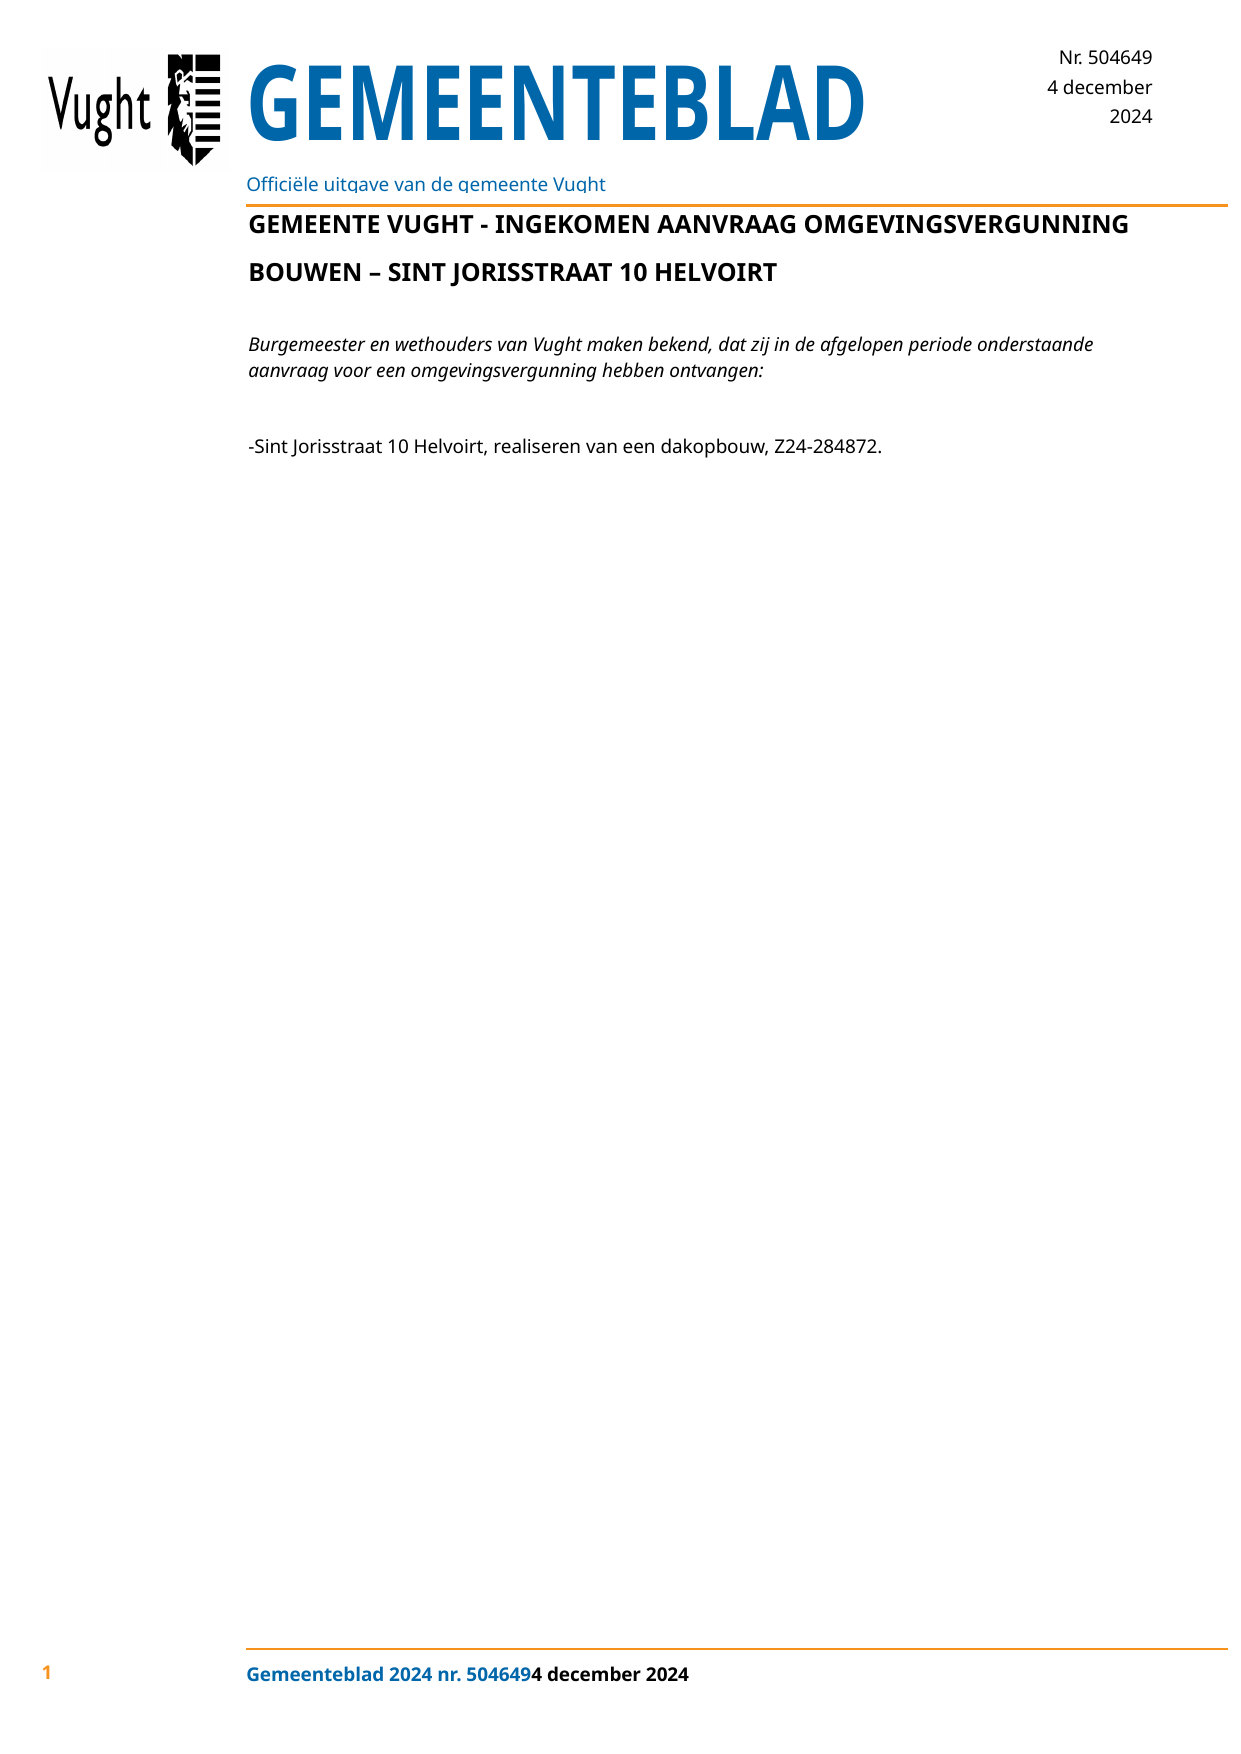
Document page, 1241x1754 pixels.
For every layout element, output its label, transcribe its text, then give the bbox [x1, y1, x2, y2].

text Burgemeester en wethouders van Vught maken bekend, dat zij in de afgelopen periode onderstaande aanvraag voor een omgevingsvergunning hebben ontvangen: [248, 331, 1152, 383]
text -Sint Jorisstraat 10 Helvoirt, realiseren van een dakopbouw, Z24-284872. [248, 433, 1152, 459]
picture [41, 47, 231, 172]
text GEMEENTE VUGHT - INGEKOMEN AANVRAAG OMGEVINGSVERGUNNING BOUWEN – SINT JORISSTRAAT 10 HELVOIRT [248, 207, 1152, 288]
